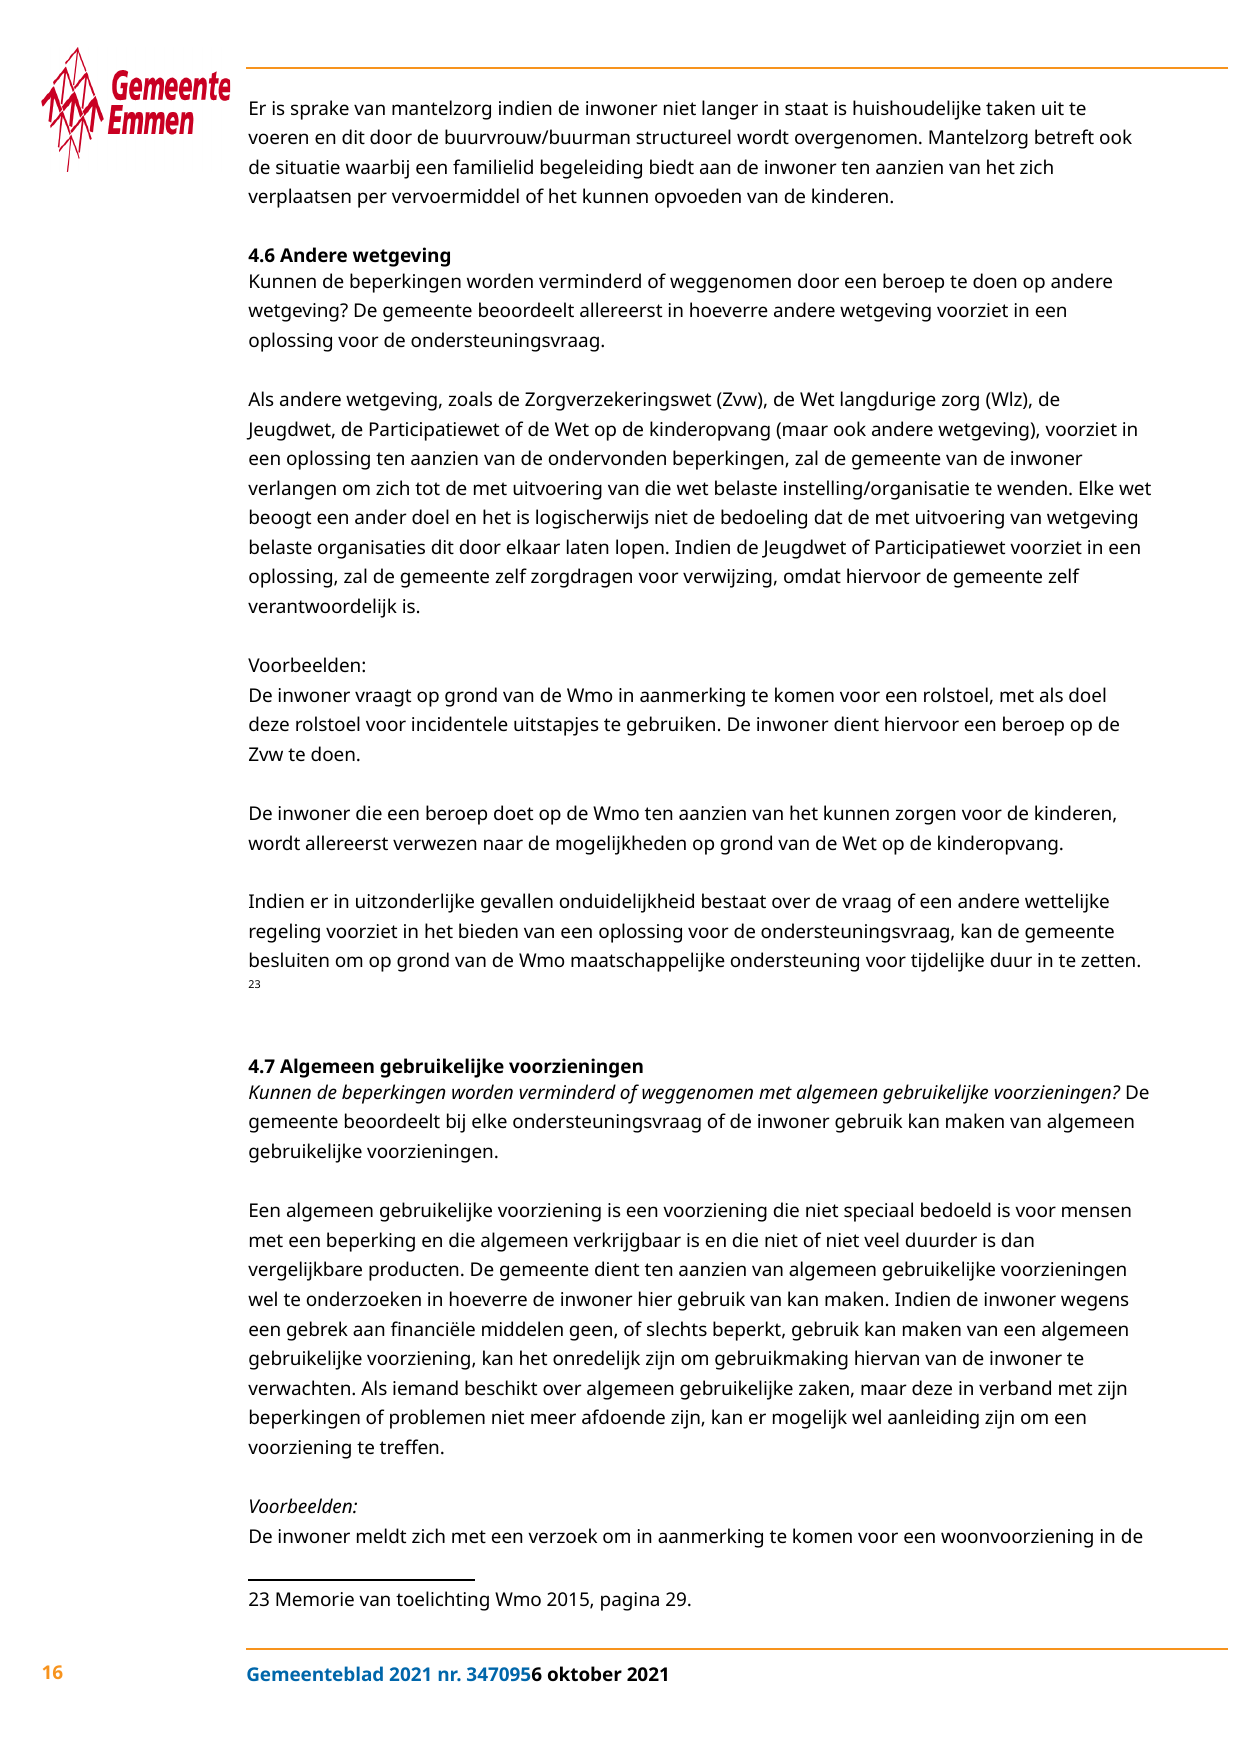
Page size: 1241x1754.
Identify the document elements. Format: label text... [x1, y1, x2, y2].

text 4.6 Andere wetgeving [248, 242, 1152, 268]
table_header Er is sprake van mantelzorg indien de inwoner niet langer in staat is huishoudelijke taken uit te voeren en dit door de buurvrouw/buurman structureel wordt overgenomen. Mantelzorg betreft ook de situatie waarbij een familielid begeleiding biedt aan de inwoner ten aanzien van het zich verplaatsen per vervoermiddel of het kunnen opvoeden van de kinderen. [248, 95, 1152, 209]
table_header Voorbeelden: De inwoner meldt zich met een verzoek om in aanmerking te komen voor een woonvoorziening in de [248, 1494, 1152, 1549]
picture [41, 47, 231, 172]
table_header Voorbeelden: De inwoner vraagt op grond van de Wmo in aanmerking te komen voor een rolstoel, met als doel deze rolstoel voor incidentele uitstapjes te gebruiken. De inwoner dient hiervoor een beroep op de Zvw te doen. De inwoner die een beroep doet op de Wmo ten aanzien van het kunnen zorgen voor de kinderen, wordt allereerst verwezen naar de mogelijkheden op grond van de Wet op de kinderopvang. [248, 653, 1152, 856]
text Memorie van toelichting Wmo 2015, pagina 29. [248, 1586, 1152, 1612]
text Als andere wetgeving, zoals de Zorgverzekeringswet (Zvw), de Wet langdurige zorg (Wlz), de Jeugdwet, de Participatiewet of de Wet op de kinderopvang (maar ook andere wetgeving), voorziet in een oplossing ten aanzien van de ondervonden beperkingen, zal de gemeente van de inwoner verlangen om zich tot de met uitvoering van die wet belaste instelling/organisatie te wenden. Elke wet beoogt een ander doel en het is logischerwijs niet de bedoeling dat de met uitvoering van wetgeving belaste organisaties dit door elkaar laten lopen. Indien de Jeugdwet of Participatiewet voorziet in een oplossing, zal de gemeente zelf zorgdragen voor verwijzing, omdat hiervoor de gemeente zelf verantwoordelijk is. [248, 386, 1152, 619]
text Een algemeen gebruikelijke voorziening is een voorziening die niet speciaal bedoeld is voor mensen met een beperking en die algemeen verkrijgbaar is en die niet of niet veel duurder is dan vergelijkbare producten. De gemeente dient ten aanzien van algemeen gebruikelijke voorzieningen wel te onderzoeken in hoeverre de inwoner hier gebruik van kan maken. Indien de inwoner wegens een gebrek aan financiële middelen geen, of slechts beperkt, gebruik kan maken van een algemeen gebruikelijke voorziening, kan het onredelijk zijn om gebruikmaking hiervan van de inwoner te verwachten. Als iemand beschikt over algemeen gebruikelijke zaken, maar deze in verband met zijn beperkingen of problemen niet meer afdoende zijn, kan er mogelijk wel aanleiding zijn om een voorziening te treffen. [248, 1197, 1152, 1460]
text Kunnen de beperkingen worden verminderd of weggenomen met algemeen gebruikelijke voorzieningen? De gemeente beoordeelt bij elke ondersteuningsvraag of de inwoner gebruik kan maken van algemeen gebruikelijke voorzieningen. [248, 1079, 1152, 1164]
text Kunnen de beperkingen worden verminderd of weggenomen door een beroep te doen op andere wetgeving? De gemeente beoordeelt allereerst in hoeverre andere wetgeving voorziet in een oplossing voor de ondersteuningsvraag. [248, 268, 1152, 353]
text Indien er in uitzonderlijke gevallen onduidelijkheid bestaat over de vraag of een andere wettelijke regeling voorziet in het bieden van een oplossing voor de ondersteuningsvraag, kan de gemeente besluiten om op grond van de Wmo maatschappelijke ondersteuning voor tijdelijke duur in te zetten. [248, 888, 1152, 1003]
text 4.7 Algemeen gebruikelijke voorzieningen [248, 1053, 1152, 1079]
